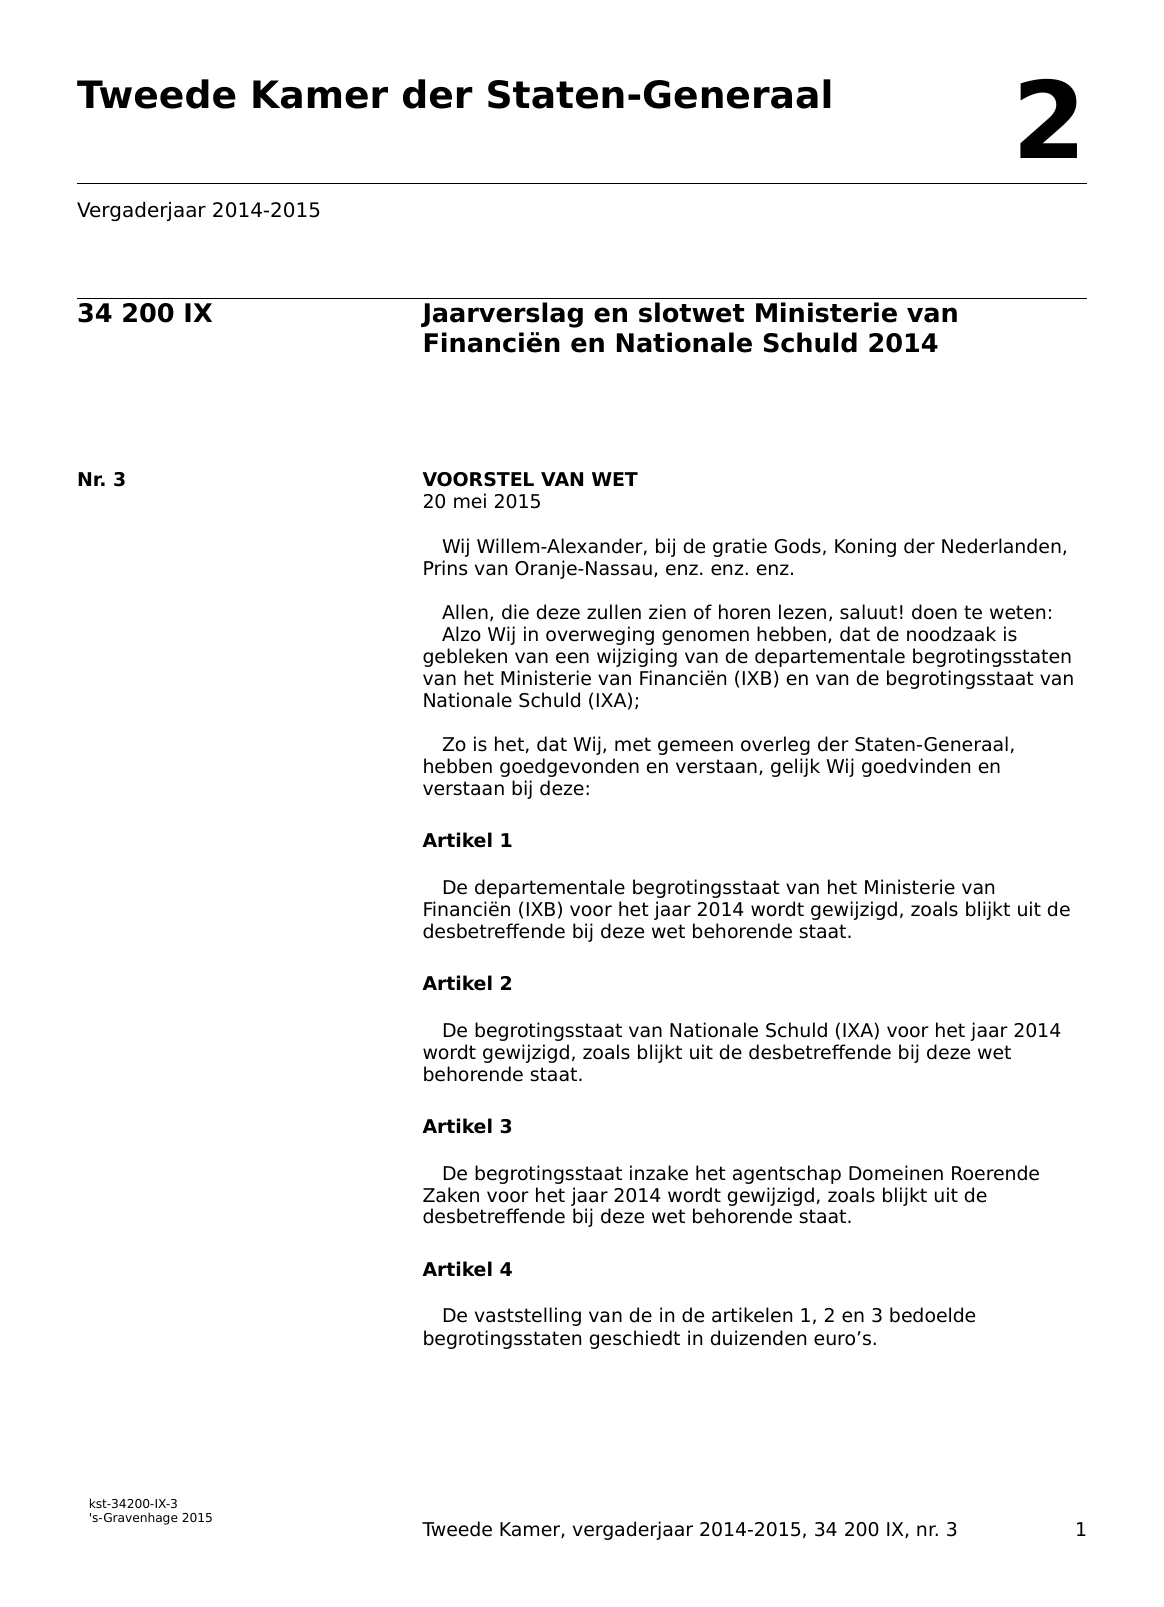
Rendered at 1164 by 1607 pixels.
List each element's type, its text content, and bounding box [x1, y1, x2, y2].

text De vaststelling van de in de artikelen 1, 2 en 3 bedoelde begrotingsstaten geschiedt in duizenden euro’s. [422, 1305, 1087, 1349]
text De begrotingsstaat inzake het agentschap Domeinen Roerende Zaken voor het jaar 2014 wordt gewijzigd, zoals blijkt uit de desbetreffende bij deze wet behorende staat. [422, 1162, 1087, 1228]
text 's-Gravenhage 2015 [88, 1511, 323, 1525]
text De begrotingsstaat van Nationale Schuld (IXA) voor het jaar 2014 wordt gewijzigd, zoals blijkt uit de desbetreffende bij deze wet behorende staat. [422, 1019, 1087, 1086]
text kst-34200-IX-3 [88, 1497, 323, 1511]
subtitle Artikel 3 [422, 1116, 1087, 1137]
subtitle Artikel 2 [422, 973, 1087, 994]
text Zo is het, dat Wij, met gemeen overleg der Staten-Generaal, hebben goedgevonden en verstaan, gelijk Wij goedvinden en verstaan bij deze: [422, 734, 1087, 800]
text Wij Willem-Alexander, bij de gratie Gods, Koning der Nederlanden, Prins van Oranje-Nassau, enz. enz. enz. [422, 536, 1087, 579]
text Alzo Wij in overweging genomen hebben, dat de noodzaak is gebleken van een wijziging van de departementale begrotingsstaten van het Ministerie van Financiën (IXB) en van de begrotingsstaat van Nationale Schuld (IXA); [422, 624, 1087, 712]
subtitle Nr. 3 VOORSTEL VAN WET [77, 469, 1087, 491]
text 20 mei 2015 [422, 491, 1087, 513]
table_cell Vergaderjaar 2014-2015 [77, 184, 1087, 298]
subtitle 34 200 IX Jaarverslag en slotwet Ministerie van Financiën en Nationale Schuld 2014 [77, 299, 1087, 358]
subtitle Artikel 1 [422, 830, 1087, 852]
text De departementale begrotingsstaat van het Ministerie van Financiën (IXB) voor het jaar 2014 wordt gewijzigd, zoals blijkt uit de desbetreffende bij deze wet behorende staat. [422, 877, 1087, 943]
table_header Tweede Kamer der Staten-Generaal [77, 59, 886, 183]
subtitle Artikel 4 [422, 1258, 1087, 1280]
table_header 2 [886, 59, 1087, 183]
text Allen, die deze zullen zien of horen lezen, saluut! doen te weten: [422, 602, 1087, 624]
